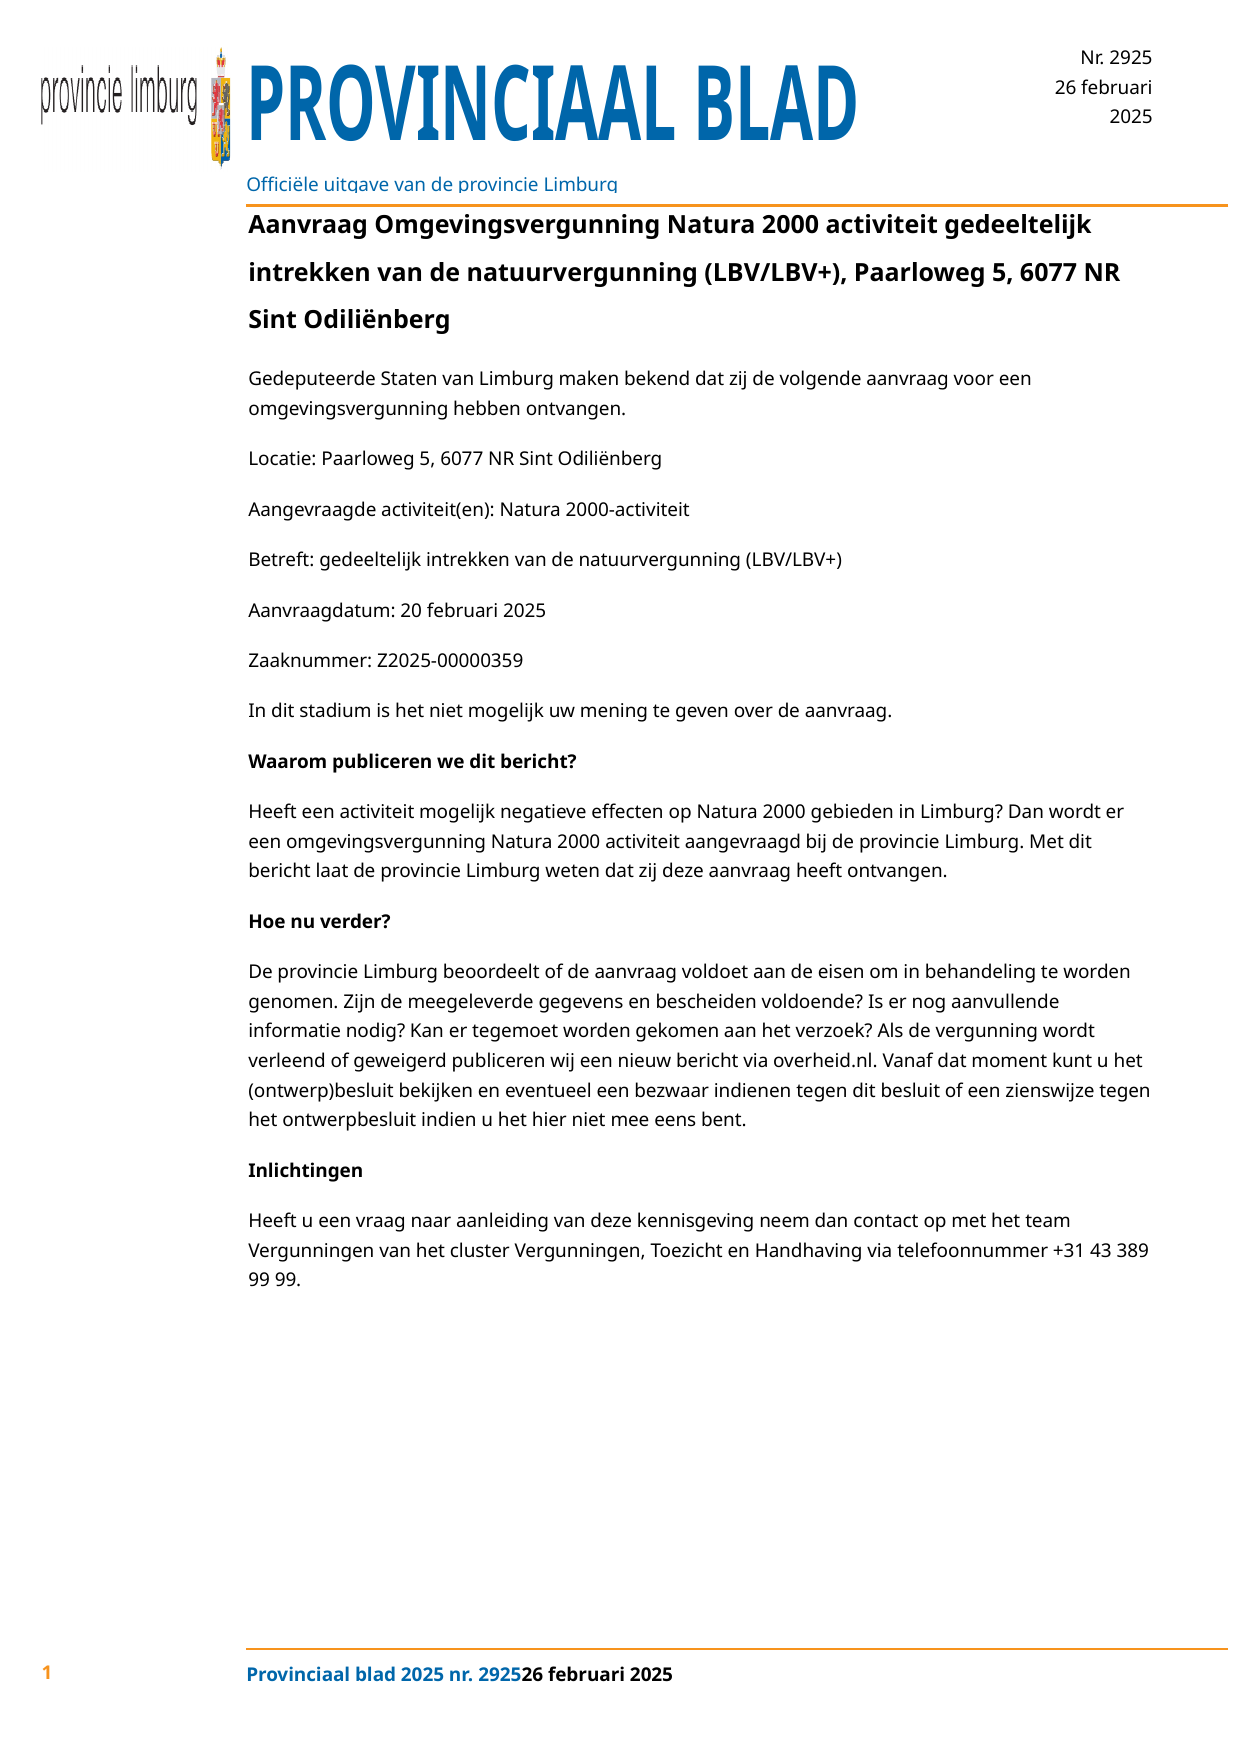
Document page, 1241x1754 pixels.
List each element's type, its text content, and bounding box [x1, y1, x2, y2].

text Aangevraagde activiteit(en): Natura 2000-activiteit [248, 496, 1152, 522]
text Heeft een activiteit mogelijk negatieve effecten op Natura 2000 gebieden in Limburg? Dan wordt er een omgevingsvergunning Natura 2000 activiteit aangevraagd bij de provincie Limburg. Met dit bericht laat de provincie Limburg weten dat zij deze aanvraag heeft ontvangen. [248, 798, 1152, 883]
text Betreft: gedeeltelijk intrekken van de natuurvergunning (LBV/LBV+) [248, 546, 1152, 572]
text De provincie Limburg beoordeelt of de aanvraag voldoet aan de eisen om in behandeling te worden genomen. Zijn de meegeleverde gegevens en bescheiden voldoende? Is er nog aanvullende informatie nodig? Kan er tegemoet worden gekomen aan het verzoek? Als de vergunning wordt verleend of geweigerd publiceren wij een nieuw bericht via overheid.nl. Vanaf dat moment kunt u het (ontwerp)besluit bekijken en eventueel een bezwaar indienen tegen dit besluit of een zienswijze tegen het ontwerpbesluit indien u het hier niet mee eens bent. [248, 958, 1152, 1132]
text Waarom publiceren we dit bericht? [248, 748, 1152, 774]
text Hoe nu verder? [248, 908, 1152, 934]
text Aanvraag Omgevingsvergunning Natura 2000 activiteit gedeeltelijk intrekken van de natuurvergunning (LBV/LBV+), Paarloweg 5, 6077 NR Sint Odiliënberg [248, 207, 1152, 336]
picture [41, 47, 231, 172]
text Heeft u een vraag naar aanleiding van deze kennisgeving neem dan contact op met het team Vergunningen van het cluster Vergunningen, Toezicht en Handhaving via telefoonnummer +31 43 389 99 99. [248, 1207, 1152, 1292]
text Inlichtingen [248, 1157, 1152, 1182]
text Gedeputeerde Staten van Limburg maken bekend dat zij de volgende aanvraag voor een omgevingsvergunning hebben ontvangen. [248, 366, 1152, 421]
text Zaaknummer: Z2025-00000359 [248, 647, 1152, 673]
text Aanvraagdatum: 20 februari 2025 [248, 597, 1152, 622]
text Locatie: Paarloweg 5, 6077 NR Sint Odiliënberg [248, 446, 1152, 471]
text In dit stadium is het niet mogelijk uw mening te geven over de aanvraag. [248, 698, 1152, 723]
